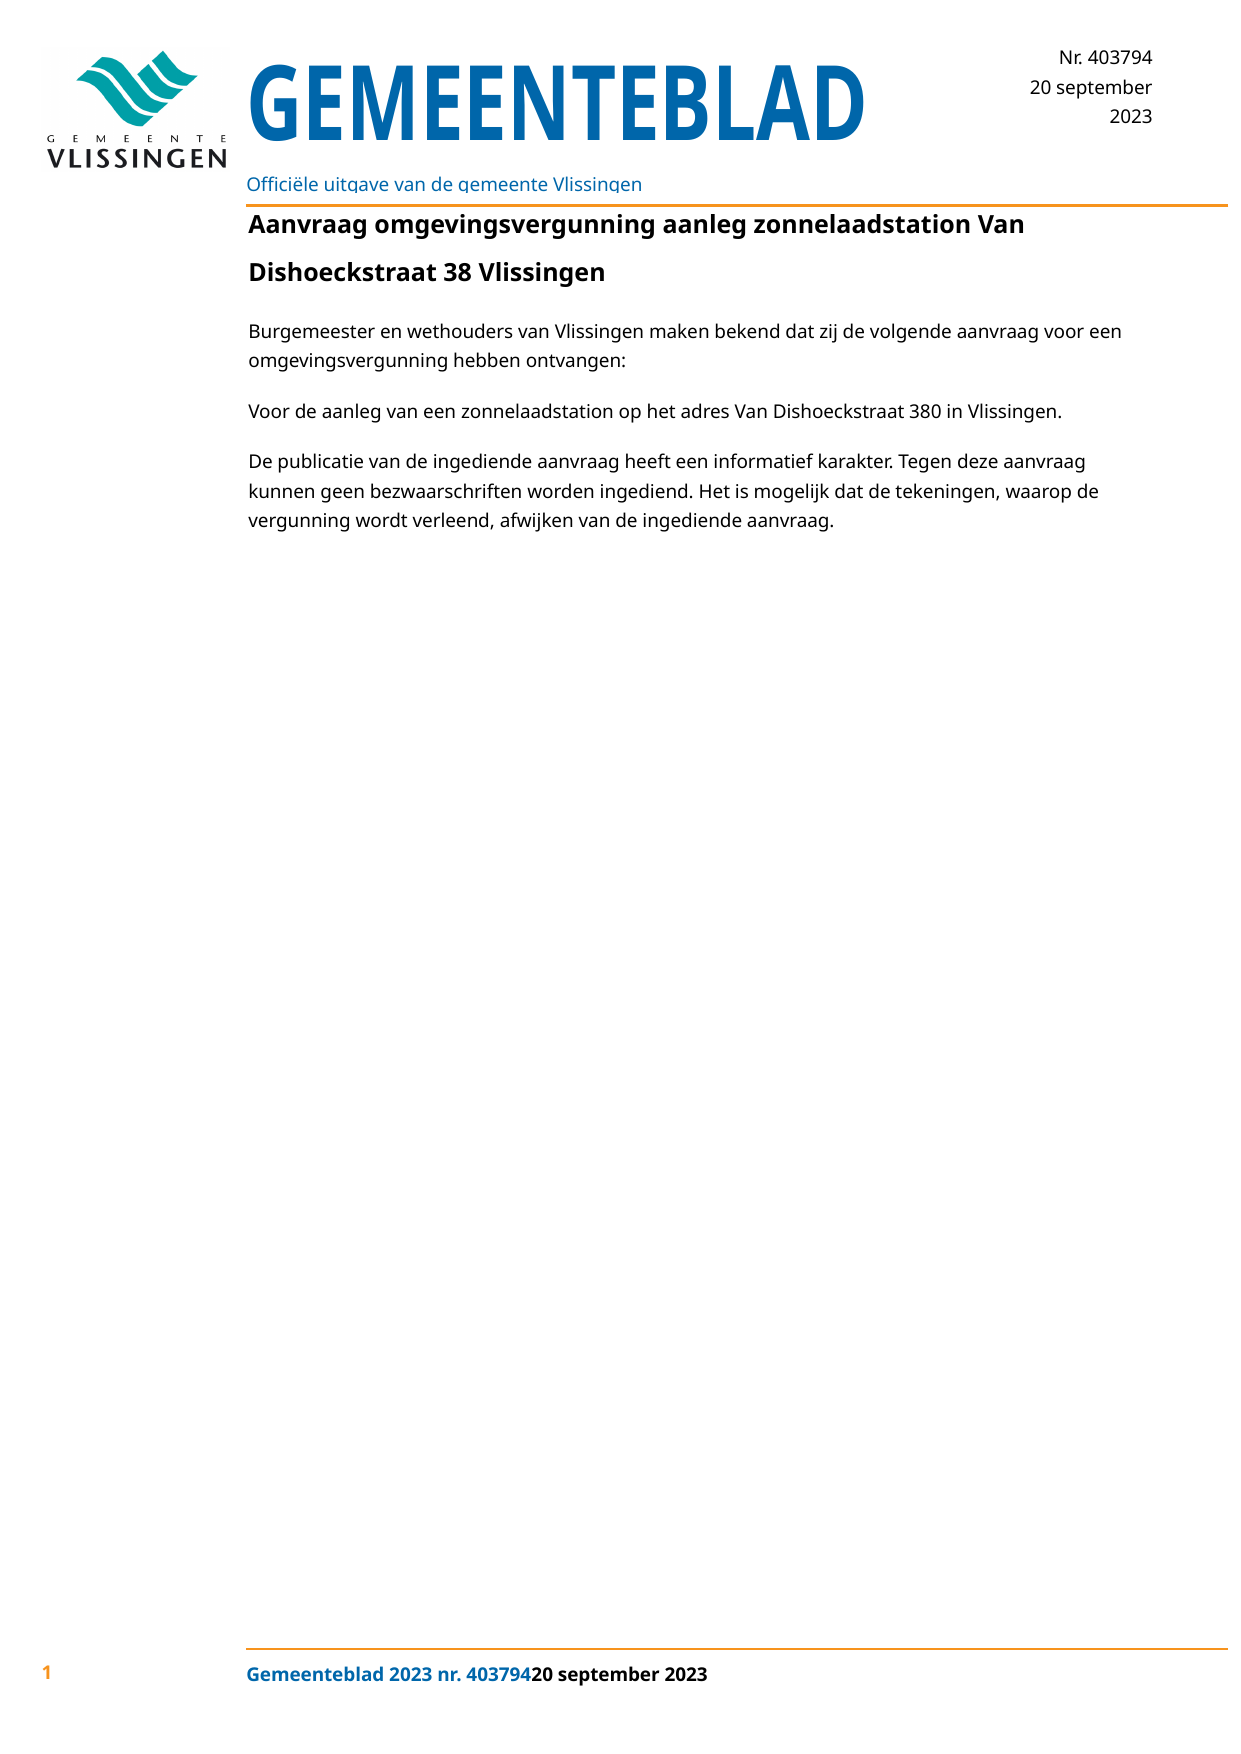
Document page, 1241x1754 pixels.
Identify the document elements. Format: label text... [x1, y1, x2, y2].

text Aanvraag omgevingsvergunning aanleg zonnelaadstation Van Dishoeckstraat 38 Vlissingen [248, 207, 1152, 288]
picture [41, 47, 231, 172]
text Burgemeester en wethouders van Vlissingen maken bekend dat zij de volgende aanvraag voor een omgevingsvergunning hebben ontvangen: [248, 318, 1152, 373]
text Voor de aanleg van een zonnelaadstation op het adres Van Dishoeckstraat 380 in Vlissingen. [248, 398, 1152, 424]
text De publicatie van de ingediende aanvraag heeft een informatief karakter. Tegen deze aanvraag kunnen geen bezwaarschriften worden ingediend. Het is mogelijk dat de tekeningen, waarop de vergunning wordt verleend, afwijken van de ingediende aanvraag. [248, 448, 1152, 533]
